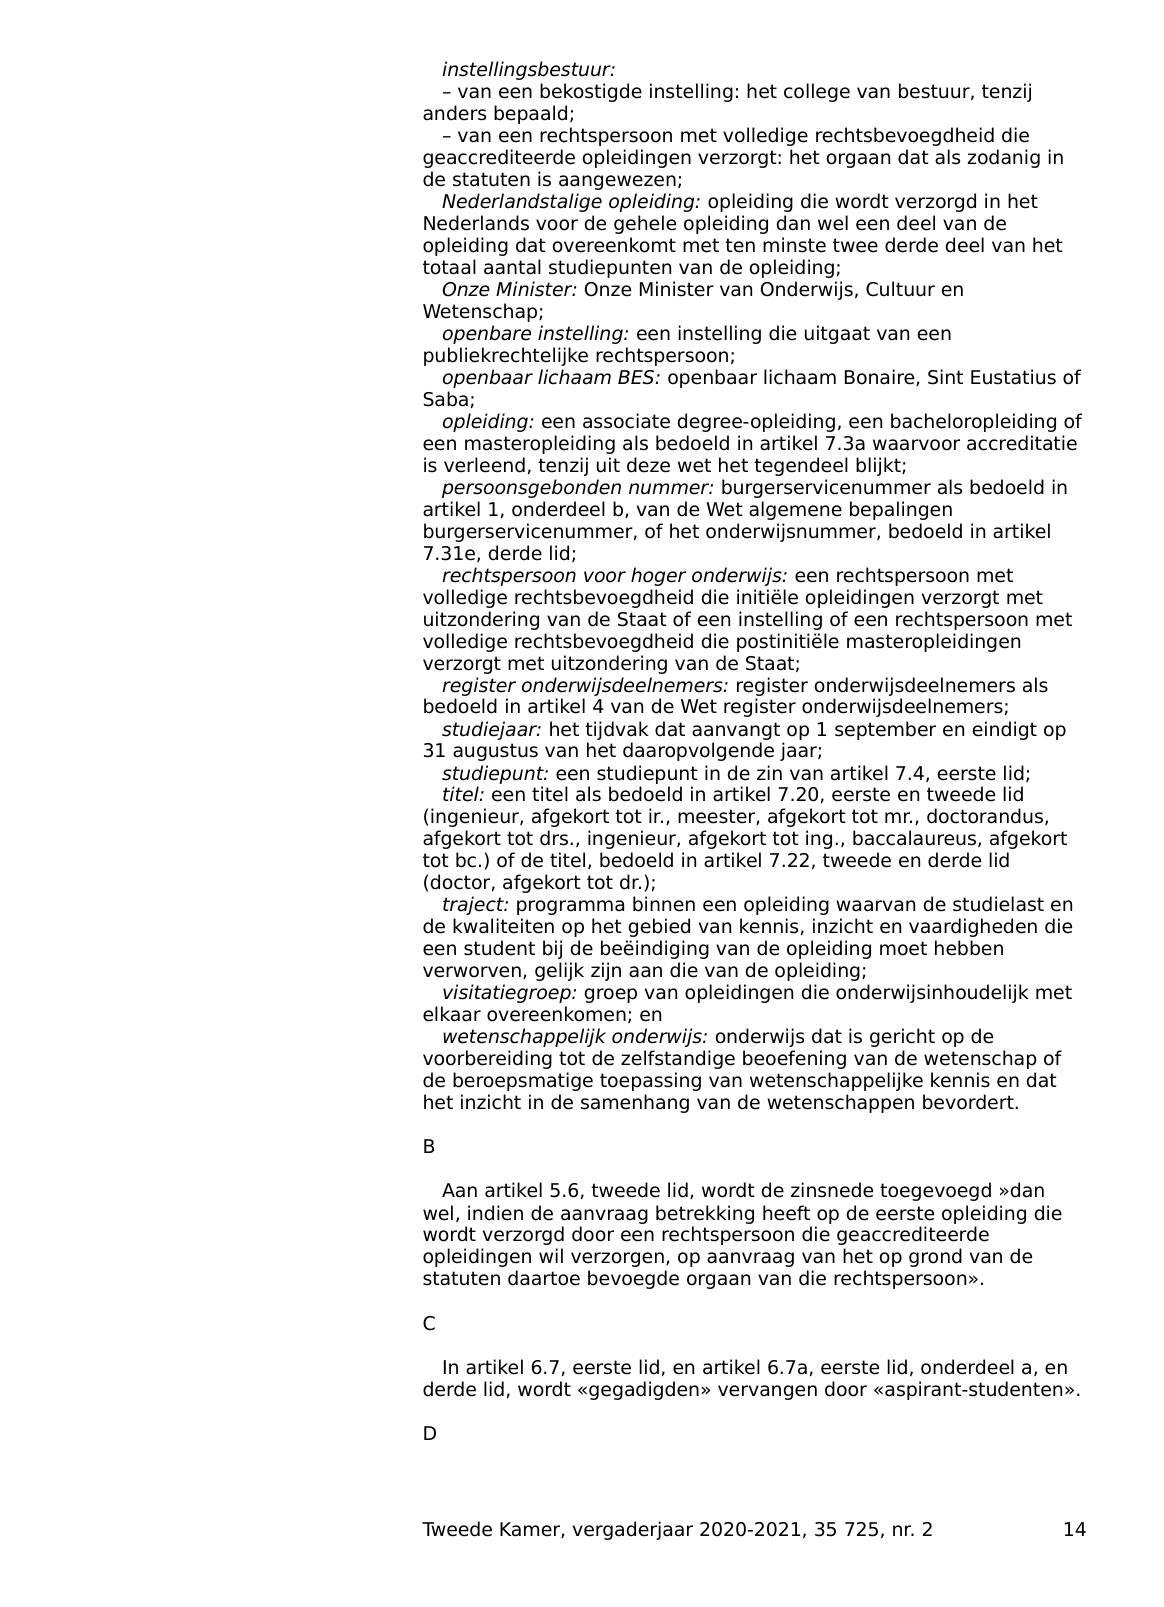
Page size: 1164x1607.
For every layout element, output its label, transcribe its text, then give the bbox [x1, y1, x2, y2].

text studiejaar: het tijdvak dat aanvangt op 1 september en eindigt op 31 augustus van het daaropvolgende jaar; [422, 718, 1087, 762]
text register onderwijsdeelnemers: register onderwijsdeelnemers als bedoeld in artikel 4 van de Wet register onderwijsdeelnemers; [422, 674, 1087, 718]
text B [422, 1136, 1087, 1158]
text rechtspersoon voor hoger onderwijs: een rechtspersoon met volledige rechtsbevoegdheid die initiële opleidingen verzorgt met uitzondering van de Staat of een instelling of een rechtspersoon met volledige rechtsbevoegdheid die postinitiële masteropleidingen verzorgt met uitzondering van de Staat; [422, 564, 1087, 674]
text D [422, 1423, 1087, 1445]
text – van een bekostigde instelling: het college van bestuur, tenzij anders bepaald; [422, 81, 1087, 125]
text visitatiegroep: groep van opleidingen die onderwijsinhoudelijk met elkaar overeenkomen; en [422, 982, 1087, 1026]
text persoonsgebonden nummer: burgerservicenummer als bedoeld in artikel 1, onderdeel b, van de Wet algemene bepalingen burgerservicenummer, of het onderwijsnummer, bedoeld in artikel 7.31e, derde lid; [422, 477, 1087, 564]
text wetenschappelijk onderwijs: onderwijs dat is gericht op de voorbereiding tot de zelfstandige beoefening van de wetenschap of de beroepsmatige toepassing van wetenschappelijke kennis en dat het inzicht in de samenhang van de wetenschappen bevordert. [422, 1026, 1087, 1114]
text openbaar lichaam BES: openbaar lichaam Bonaire, Sint Eustatius of Saba; [422, 367, 1087, 411]
text studiepunt: een studiepunt in de zin van artikel 7.4, eerste lid; [422, 762, 1087, 784]
text Nederlandstalige opleiding: opleiding die wordt verzorgd in het Nederlands voor de gehele opleiding dan wel een deel van de opleiding dat overeenkomt met ten minste twee derde deel van het totaal aantal studiepunten van de opleiding; [422, 191, 1087, 279]
text openbare instelling: een instelling die uitgaat van een publiekrechtelijke rechtspersoon; [422, 323, 1087, 367]
text opleiding: een associate degree-opleiding, een bacheloropleiding of een masteropleiding als bedoeld in artikel 7.3a waarvoor accreditatie is verleend, tenzij uit deze wet het tegendeel blijkt; [422, 411, 1087, 477]
text Onze Minister: Onze Minister van Onderwijs, Cultuur en Wetenschap; [422, 279, 1087, 323]
text titel: een titel als bedoeld in artikel 7.20, eerste en tweede lid (ingenieur, afgekort tot ir., meester, afgekort tot mr., doctorandus, afgekort tot drs., ingenieur, afgekort tot ing., baccalaureus, afgekort tot bc.) of de titel, bedoeld in artikel 7.22, tweede en derde lid (doctor, afgekort tot dr.); [422, 784, 1087, 894]
text – van een rechtspersoon met volledige rechtsbevoegdheid die geaccrediteerde opleidingen verzorgt: het orgaan dat als zodanig in de statuten is aangewezen; [422, 125, 1087, 191]
text Aan artikel 5.6, tweede lid, wordt de zinsnede toegevoegd »dan wel, indien de aanvraag betrekking heeft op de eerste opleiding die wordt verzorgd door een rechtspersoon die geaccrediteerde opleidingen wil verzorgen, op aanvraag van het op grond van de statuten daartoe bevoegde orgaan van die rechtspersoon». [422, 1180, 1087, 1290]
text C [422, 1312, 1087, 1334]
text traject: programma binnen een opleiding waarvan de studielast en de kwaliteiten op het gebied van kennis, inzicht en vaardigheden die een student bij de beëindiging van de opleiding moet hebben verworven, gelijk zijn aan die van de opleiding; [422, 894, 1087, 982]
text In artikel 6.7, eerste lid, en artikel 6.7a, eerste lid, onderdeel a, en derde lid, wordt «gegadigden» vervangen door «aspirant-studenten». [422, 1357, 1087, 1401]
text instellingsbestuur: [422, 59, 1087, 81]
